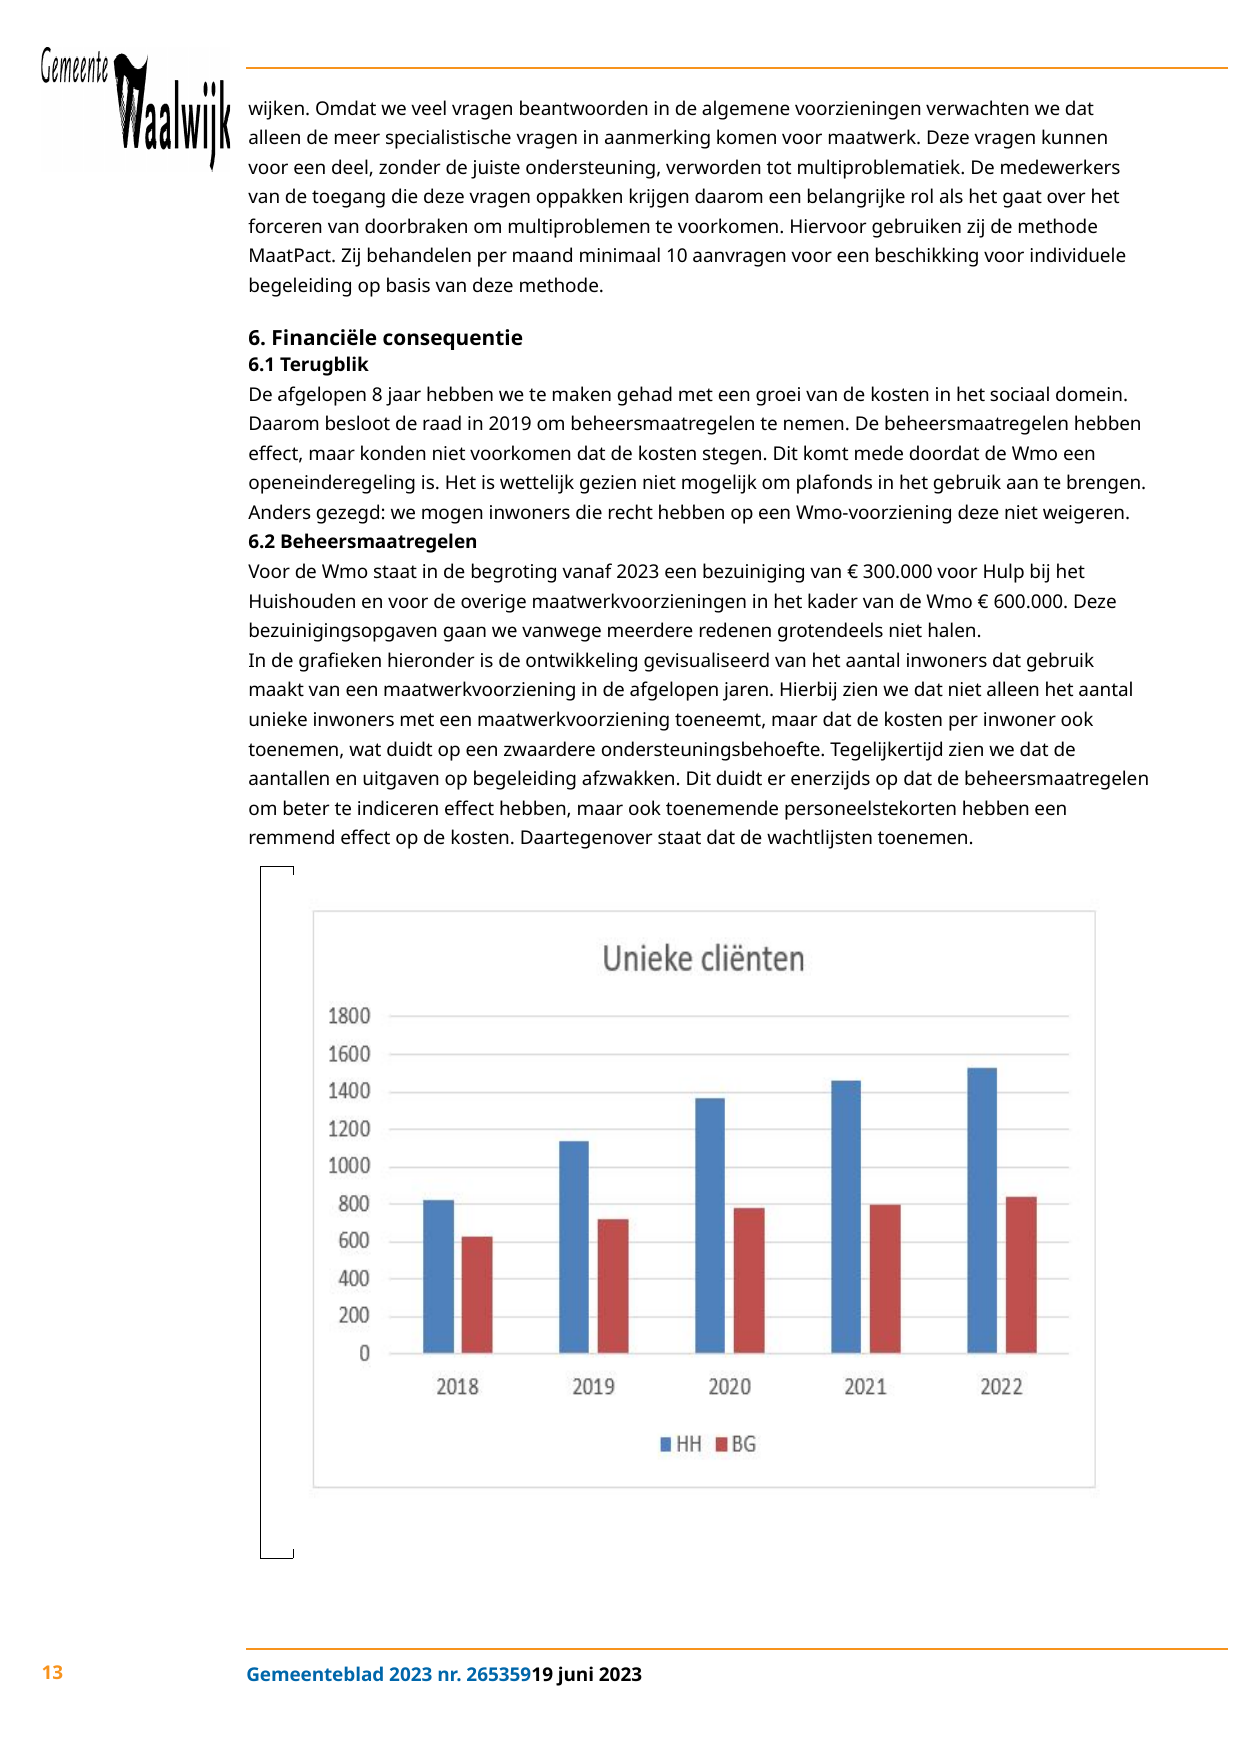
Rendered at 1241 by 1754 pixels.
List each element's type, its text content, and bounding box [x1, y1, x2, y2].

text In de grafieken hieronder is de ontwikkeling gevisualiseerd van het aantal inwoners dat gebruik maakt van een maatwerkvoorziening in de afgelopen jaren. Hierbij zien we dat niet alleen het aantal unieke inwoners met een maatwerkvoorziening toeneemt, maar dat de kosten per inwoner ook toenemen, wat duidt op een zwaardere ondersteuningsbehoefte. Tegelijkertijd zien we dat de aantallen en uitgaven op begeleiding afzwakken. Dit duidt er enerzijds op dat de beheersmaatregelen om beter te indiceren effect hebben, maar ook toenemende personeelstekorten hebben een remmend effect op de kosten. Daartegenover staat dat de wachtlijsten toenemen. [248, 647, 1152, 850]
text De afgelopen 8 jaar hebben we te maken gehad met een groei van de kosten in het sociaal domein. Daarom besloot de raad in 2019 om beheersmaatregelen te nemen. De beheersmaatregelen hebben effect, maar konden niet voorkomen dat de kosten stegen. Dit komt mede doordat de Wmo een openeinderegeling is. Het is wettelijk gezien niet mogelijk om plafonds in het gebruik aan te brengen. Anders gezegd: we mogen inwoners die recht hebben op een Wmo-voorziening deze niet weigeren. [248, 381, 1152, 525]
text 6.1 Terugblik [248, 351, 1152, 377]
text 6.2 Beheersmaatregelen [248, 529, 1152, 554]
picture [268, 875, 1155, 1549]
text Voor de Wmo staat in de begroting vanaf 2023 een bezuiniging van € 300.000 voor Hulp bij het Huishouden en voor de overige maatwerkvoorzieningen in het kader van de Wmo € 600.000. Deze bezuinigingsopgaven gaan we vanwege meerdere redenen grotendeels niet halen. [248, 558, 1152, 643]
text wijken. Omdat we veel vragen beantwoorden in de algemene voorzieningen verwachten we dat alleen de meer specialistische vragen in aanmerking komen voor maatwerk. Deze vragen kunnen voor een deel, zonder de juiste ondersteuning, verworden tot multiproblematiek. De medewerkers van de toegang die deze vragen oppakken krijgen daarom een belangrijke rol als het gaat over het forceren van doorbraken om multiproblemen te voorkomen. Hiervoor gebruiken zij de methode MaatPact. Zij behandelen per maand minimaal 10 aanvragen voor een beschikking voor individuele begeleiding op basis van deze methode. [248, 95, 1152, 298]
text 6. Financiële consequentie [248, 323, 1152, 351]
picture [41, 47, 231, 172]
